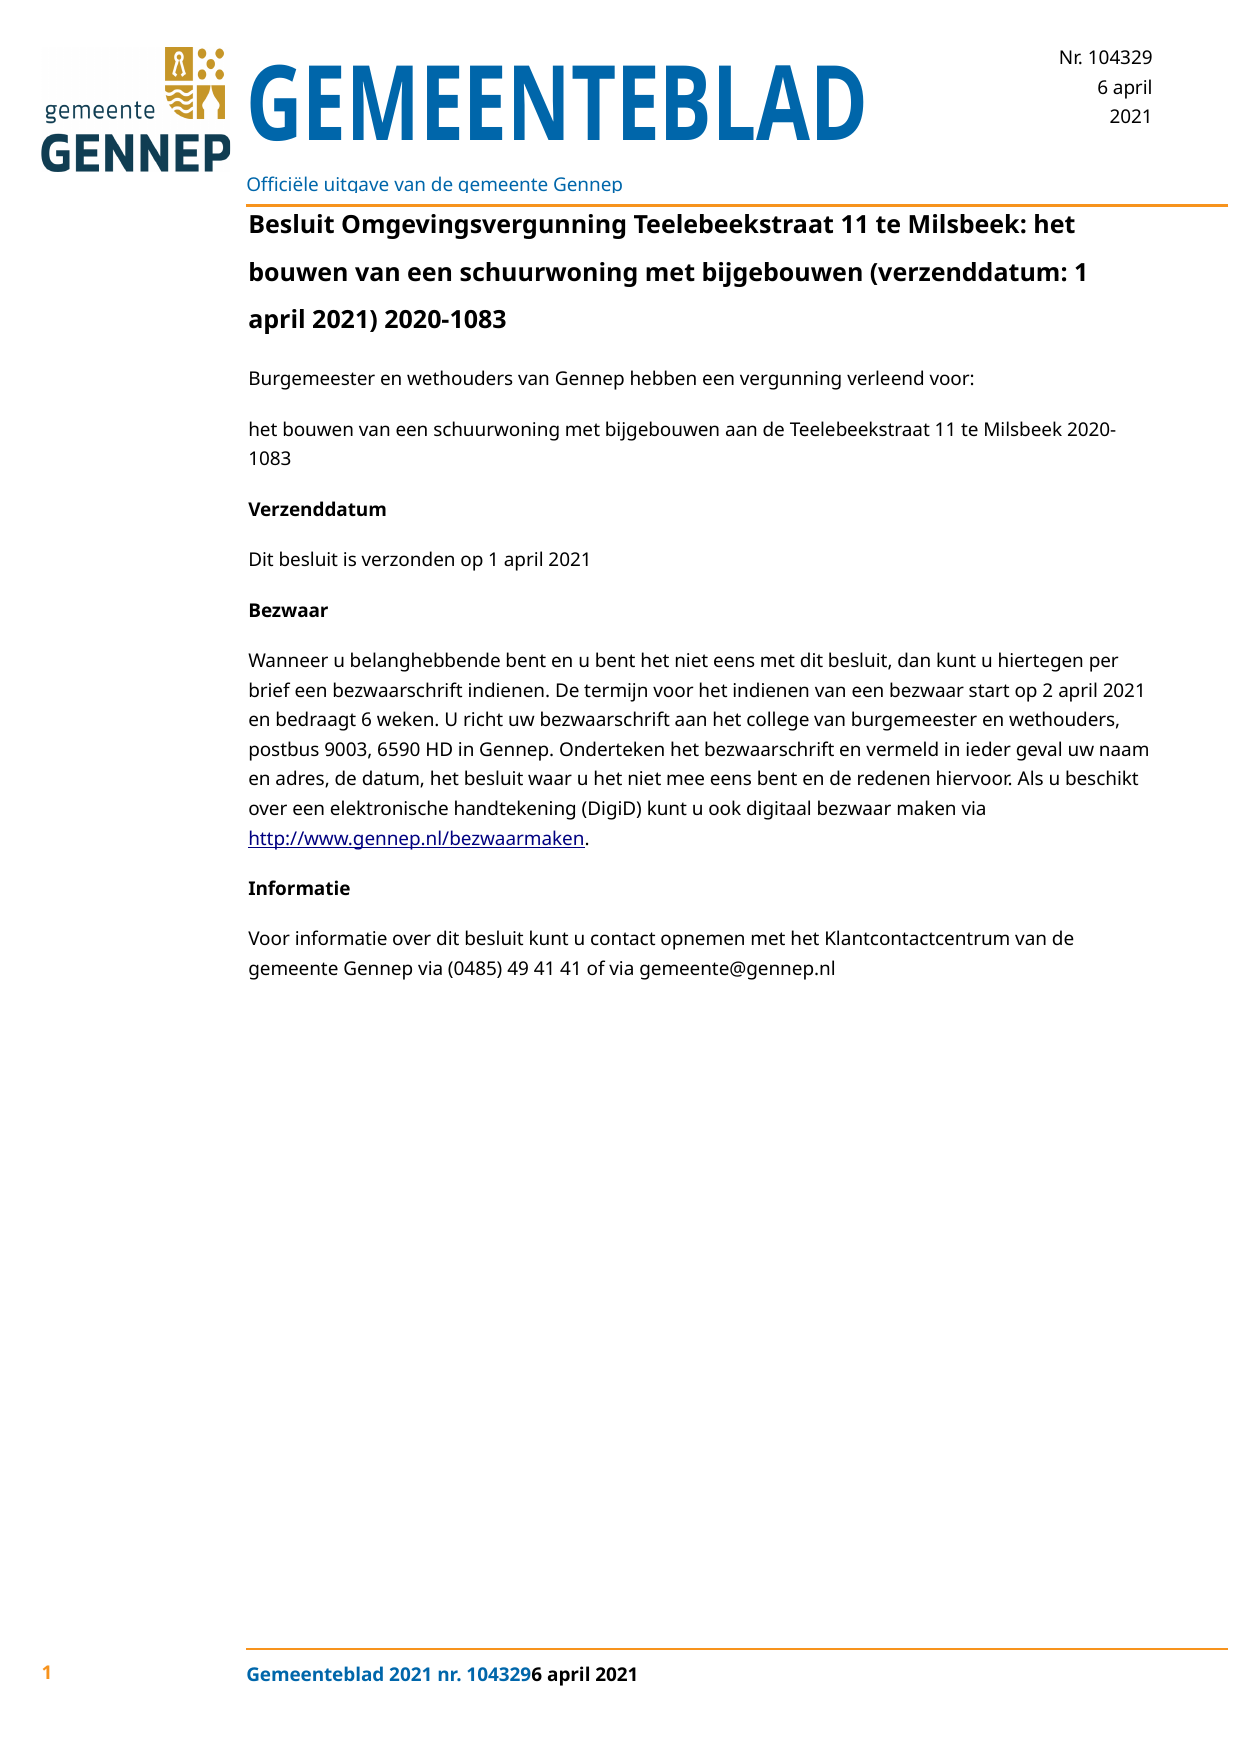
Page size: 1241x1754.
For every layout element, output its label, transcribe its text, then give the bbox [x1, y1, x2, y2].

text Besluit Omgevingsvergunning Teelebeekstraat 11 te Milsbeek: het bouwen van een schuurwoning met bijgebouwen (verzenddatum: 1 april 2021) 2020-1083 [248, 207, 1152, 336]
text Bezwaar [248, 597, 1152, 622]
text Verzenddatum [248, 496, 1152, 522]
text Voor informatie over dit besluit kunt u contact opnemen met het Klantcontactcentrum van de gemeente Gennep via (0485) 49 41 41 of via gemeente@gennep.nl [248, 926, 1152, 981]
text Burgemeester en wethouders van Gennep hebben een vergunning verleend voor: [248, 366, 1152, 391]
text Wanneer u belanghebbende bent en u bent het niet eens met dit besluit, dan kunt u hiertegen per brief een bezwaarschrift indienen. De termijn voor het indienen van een bezwaar start op 2 april 2021 en bedraagt 6 weken. U richt uw bezwaarschrift aan het college van burgemeester en wethouders, postbus 9003, 6590 HD in Gennep. Onderteken het bezwaarschrift en vermeld in ieder geval uw naam en adres, de datum, het besluit waar u het niet mee eens bent en de redenen hiervoor. Als u beschikt over een elektronische handtekening (DigiD) kunt u ook digitaal bezwaar maken via http://www.gennep.nl/bezwaarmaken. [248, 647, 1152, 850]
text het bouwen van een schuurwoning met bijgebouwen aan de Teelebeekstraat 11 te Milsbeek 2020-1083 [248, 416, 1152, 471]
text Informatie [248, 875, 1152, 901]
text Dit besluit is verzonden op 1 april 2021 [248, 546, 1152, 572]
picture [41, 47, 231, 172]
